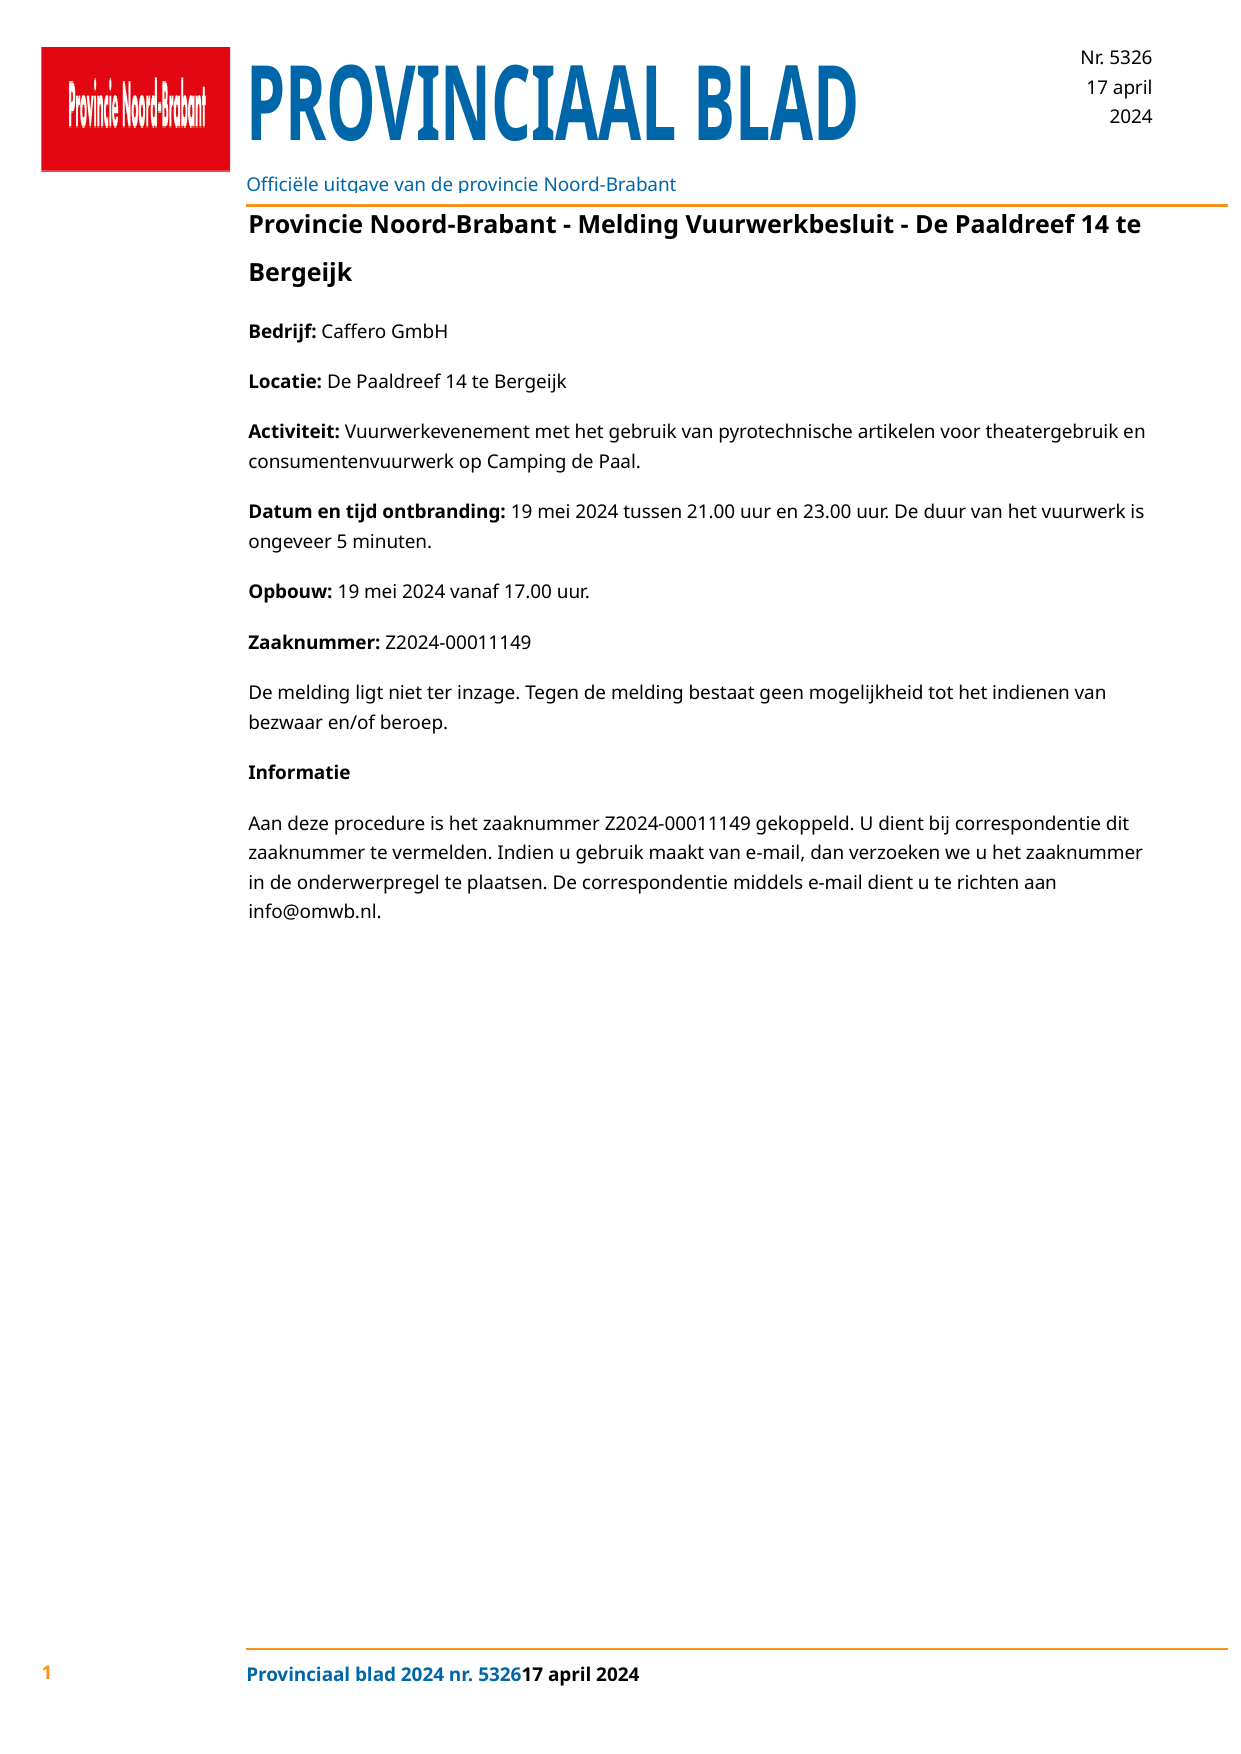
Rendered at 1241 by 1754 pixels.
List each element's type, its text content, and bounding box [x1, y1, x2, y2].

text Provincie Noord-Brabant - Melding Vuurwerkbesluit - De Paaldreef 14 te Bergeijk [248, 207, 1152, 288]
text Zaaknummer: Z2024-00011149 [248, 629, 1152, 655]
text Informatie [248, 759, 1152, 785]
text Locatie: De Paaldreef 14 te Bergeijk [248, 368, 1152, 394]
text Activiteit: Vuurwerkevenement met het gebruik van pyrotechnische artikelen voor theatergebruik en consumentenvuurwerk op Camping de Paal. [248, 419, 1152, 474]
text Bedrijf: Caffero GmbH [248, 318, 1152, 344]
picture [41, 47, 231, 172]
text De melding ligt niet ter inzage. Tegen de melding bestaat geen mogelijkheid tot het indienen van bezwaar en/of beroep. [248, 679, 1152, 735]
text Aan deze procedure is het zaaknummer Z2024-00011149 gekoppeld. U dient bij correspondentie dit zaaknummer te vermelden. Indien u gebruik maakt van e-mail, dan verzoeken we u het zaaknummer in de onderwerpregel te plaatsen. De correspondentie middels e-mail dient u te richten aan info@omwb.nl. [248, 810, 1152, 924]
text Datum en tijd ontbranding: 19 mei 2024 tussen 21.00 uur en 23.00 uur. De duur van het vuurwerk is ongeveer 5 minuten. [248, 499, 1152, 554]
text Opbouw: 19 mei 2024 vanaf 17.00 uur. [248, 579, 1152, 604]
